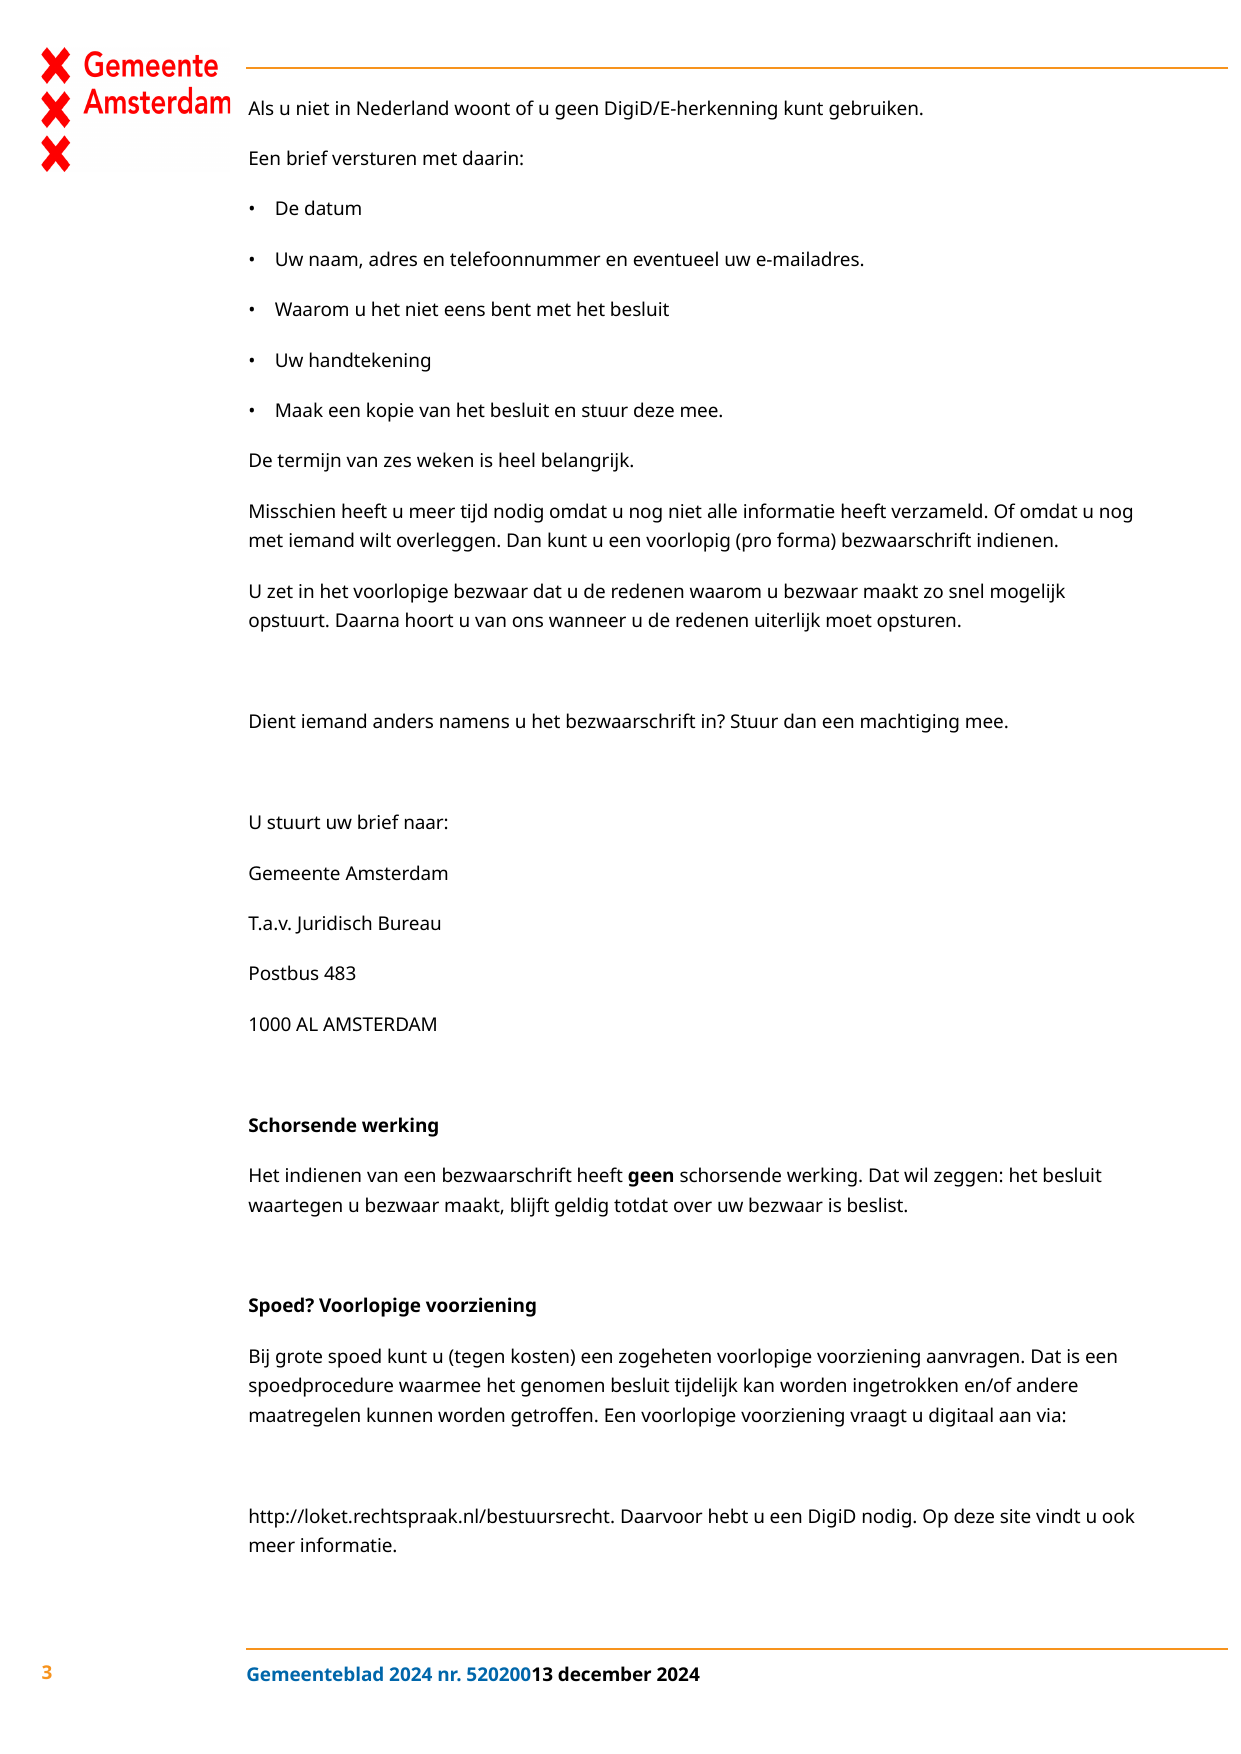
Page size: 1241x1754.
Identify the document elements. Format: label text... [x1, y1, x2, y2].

text • Maak een kopie van het besluit en stuur deze mee. [248, 397, 1152, 423]
text Het indienen van een bezwaarschrift heeft geen schorsende werking. Dat wil zeggen: het besluit waartegen u bezwaar maakt, blijft geldig totdat over uw bezwaar is beslist. [248, 1162, 1152, 1218]
picture [41, 47, 231, 172]
text Een brief versturen met daarin: [248, 145, 1152, 171]
text Misschien heeft u meer tijd nodig omdat u nog niet alle informatie heeft verzameld. Of omdat u nog met iemand wilt overleggen. Dan kunt u een voorlopig (pro forma) bezwaarschrift indienen. [248, 498, 1152, 553]
text • Waarom u het niet eens bent met het besluit [248, 296, 1152, 322]
text U zet in het voorlopige bezwaar dat u de redenen waarom u bezwaar maakt zo snel mogelijk opstuurt. Daarna hoort u van ons wanneer u de redenen uiterlijk moet opsturen. [248, 578, 1152, 633]
text 1000 AL AMSTERDAM [248, 1011, 1152, 1037]
text Postbus 483 [248, 961, 1152, 986]
text Spoed? Voorlopige voorziening [248, 1293, 1152, 1318]
text Bij grote spoed kunt u (tegen kosten) een zogeheten voorlopige voorziening aanvragen. Dat is een spoedprocedure waarmee het genomen besluit tijdelijk kan worden ingetrokken en/of andere maatregelen kunnen worden getroffen. Een voorlopige voorziening vraagt u digitaal aan via: [248, 1343, 1152, 1428]
text http://loket.rechtspraak.nl/bestuursrecht. Daarvoor hebt u een DigiD nodig. Op deze site vindt u ook meer informatie. [248, 1503, 1152, 1558]
text • Uw naam, adres en telefoonnummer en eventueel uw e-mailadres. [248, 246, 1152, 272]
text • Uw handtekening [248, 347, 1152, 373]
text T.a.v. Juridisch Bureau [248, 910, 1152, 936]
text De termijn van zes weken is heel belangrijk. [248, 448, 1152, 473]
text Dient iemand anders namens u het bezwaarschrift in? Stuur dan een machtiging mee. [248, 708, 1152, 734]
text Gemeente Amsterdam [248, 860, 1152, 886]
text • De datum [248, 196, 1152, 221]
text Als u niet in Nederland woont of u geen DigiD/E-herkenning kunt gebruiken. [248, 95, 1152, 121]
text Schorsende werking [248, 1112, 1152, 1138]
text U stuurt uw brief naar: [248, 809, 1152, 835]
